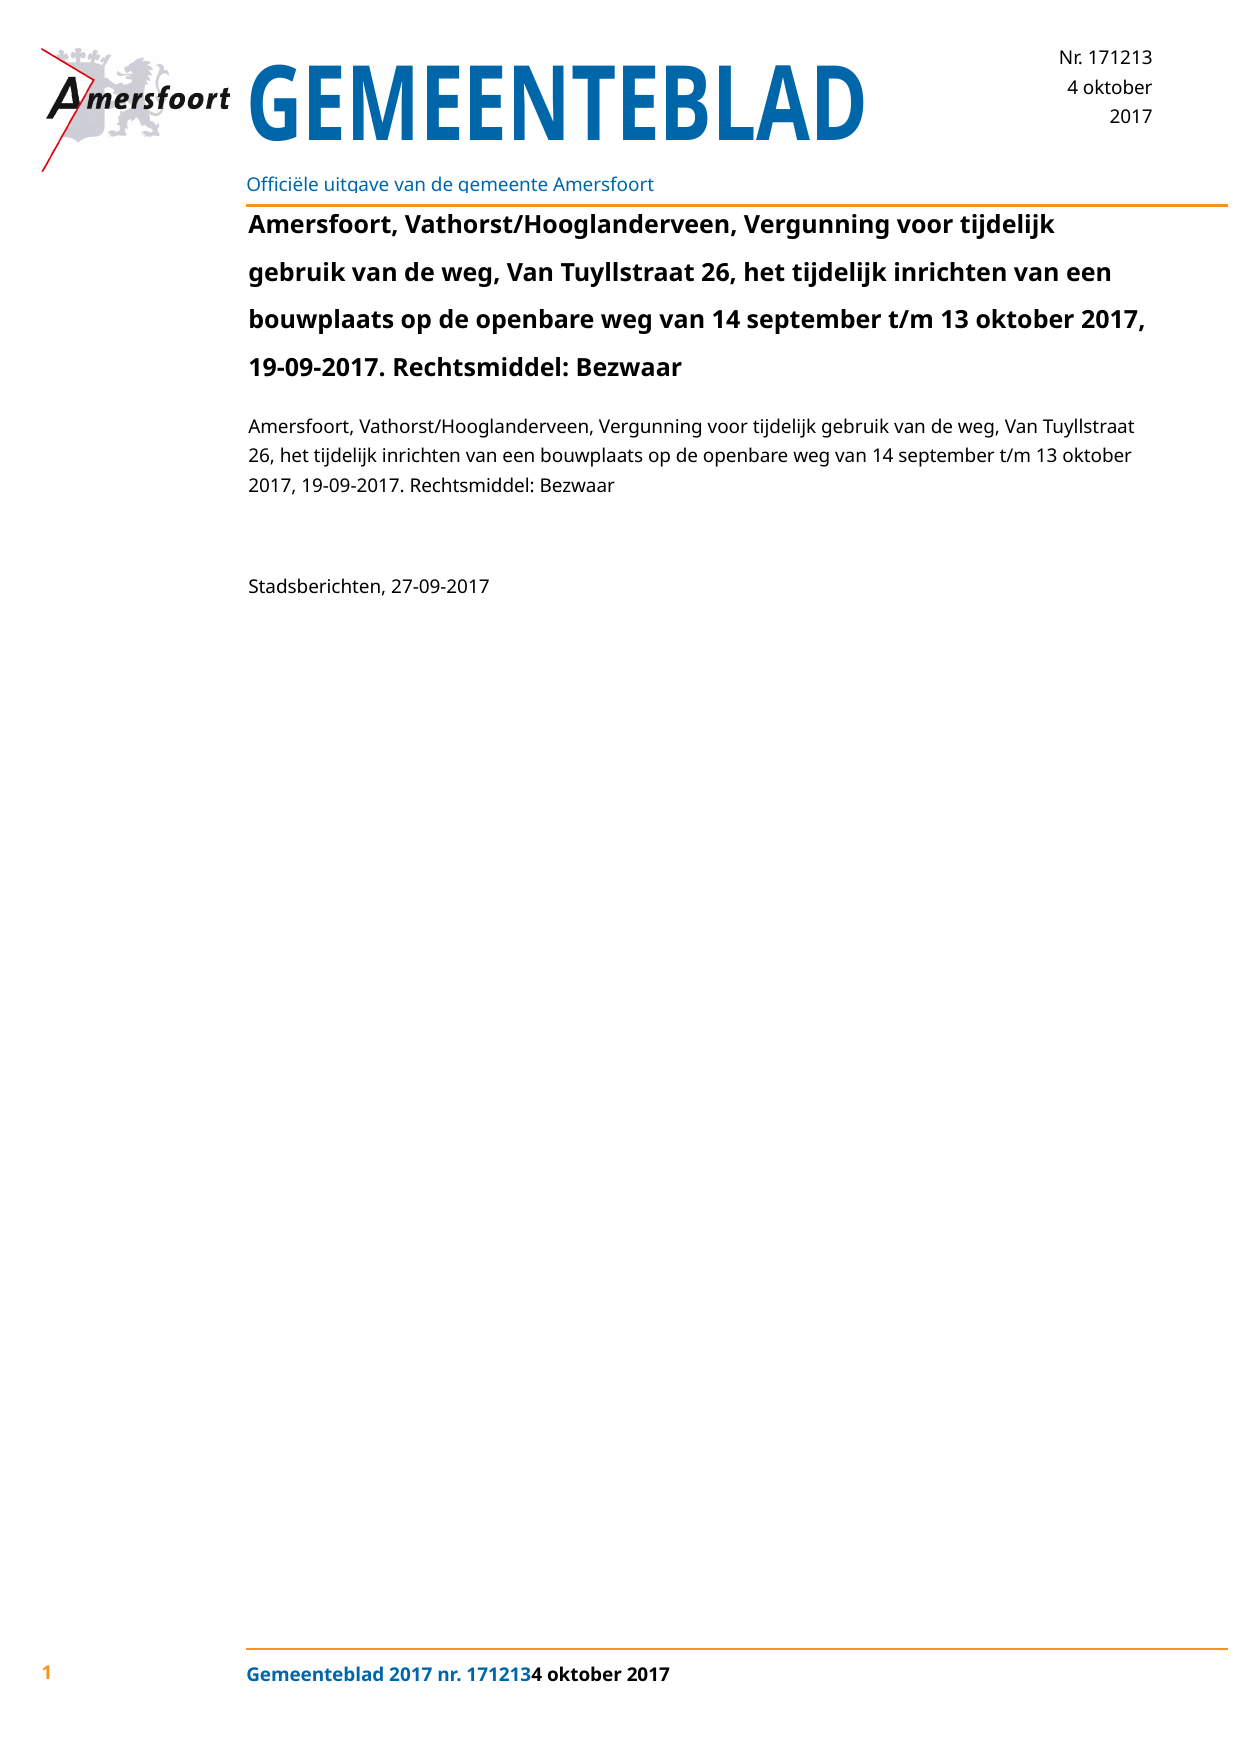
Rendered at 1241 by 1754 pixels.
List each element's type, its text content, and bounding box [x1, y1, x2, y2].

text Stadsberichten, 27-09-2017 [248, 573, 1152, 599]
picture [41, 47, 231, 172]
text Amersfoort, Vathorst/Hooglanderveen, Vergunning voor tijdelijk gebruik van de weg, Van Tuyllstraat 26, het tijdelijk inrichten van een bouwplaats op de openbare weg van 14 september t/m 13 oktober 2017, 19-09-2017. Rechtsmiddel: Bezwaar [248, 413, 1152, 498]
text Amersfoort, Vathorst/Hooglanderveen, Vergunning voor tijdelijk gebruik van de weg, Van Tuyllstraat 26, het tijdelijk inrichten van een bouwplaats op de openbare weg van 14 september t/m 13 oktober 2017, 19-09-2017. Rechtsmiddel: Bezwaar [248, 207, 1152, 384]
